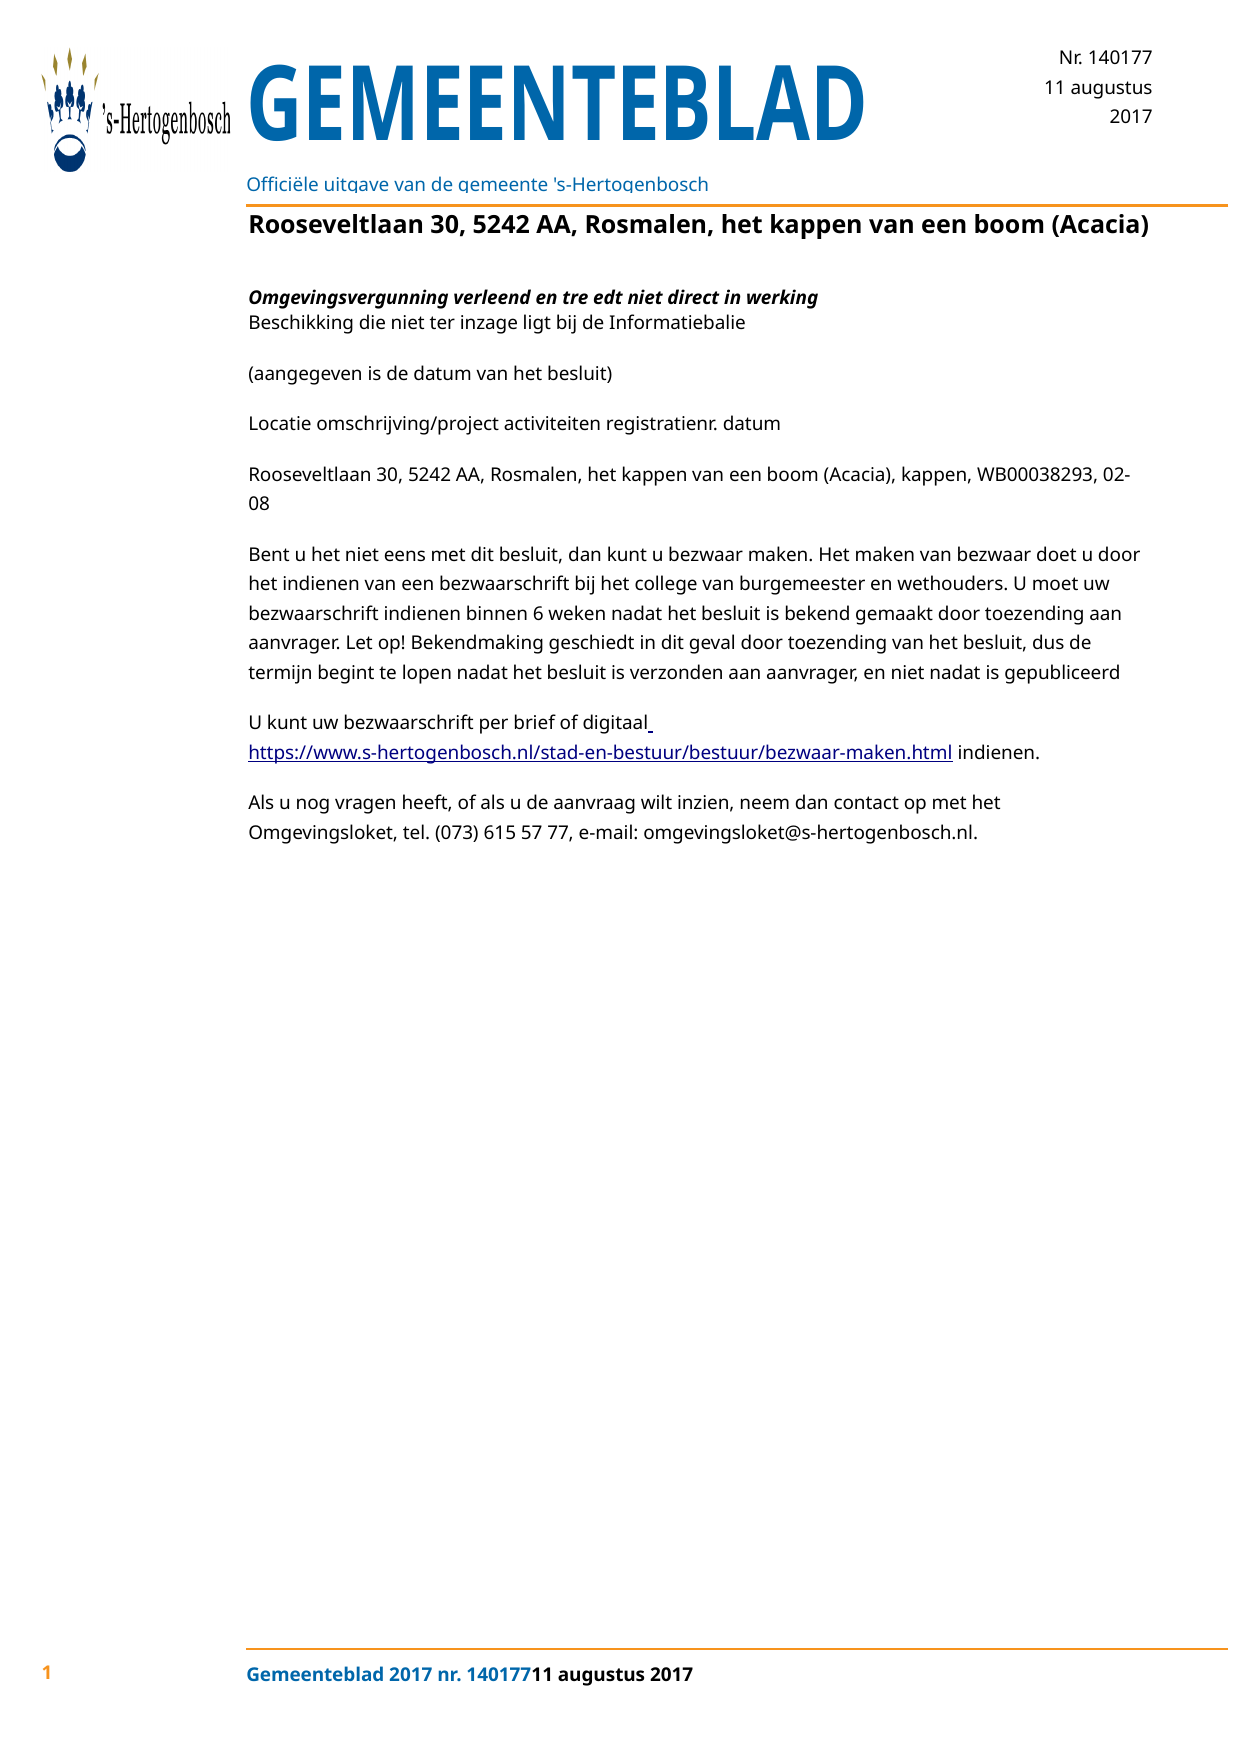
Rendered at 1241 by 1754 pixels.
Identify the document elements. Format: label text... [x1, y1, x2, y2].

picture [41, 47, 231, 172]
text Als u nog vragen heeft, of als u de aanvraag wilt inzien, neem dan contact op met het Omgevingsloket, tel. (073) 615 57 77, e-mail: omgevingsloket@s-hertogenbosch.nl. [248, 789, 1152, 845]
text Rooseveltlaan 30, 5242 AA, Rosmalen, het kappen van een boom (Acacia), kappen, WB00038293, 02-08 [248, 461, 1152, 516]
text U kunt uw bezwaarschrift per brief of digitaal https://www.s-hertogenbosch.nl/stad-en-bestuur/bestuur/bezwaar-maken.html indienen. [248, 709, 1152, 765]
text Omgevingsvergunning verleend en tre edt niet direct in werking [248, 284, 1152, 309]
text Locatie omschrijving/project activiteiten registratienr. datum [248, 410, 1152, 436]
text Beschikking die niet ter inzage ligt bij de Informatiebalie [248, 309, 1152, 335]
text Rooseveltlaan 30, 5242 AA, Rosmalen, het kappen van een boom (Acacia) [248, 207, 1152, 241]
text (aangegeven is de datum van het besluit) [248, 360, 1152, 386]
text Bent u het niet eens met dit besluit, dan kunt u bezwaar maken. Het maken van bezwaar doet u door het indienen van een bezwaarschrift bij het college van burgemeester en wethouders. U moet uw bezwaarschrift indienen binnen 6 weken nadat het besluit is bekend gemaakt door toezending aan aanvrager. Let op! Bekendmaking geschiedt in dit geval door toezending van het besluit, dus de termijn begint te lopen nadat het besluit is verzonden aan aanvrager, en niet nadat is gepubliceerd [248, 541, 1152, 685]
